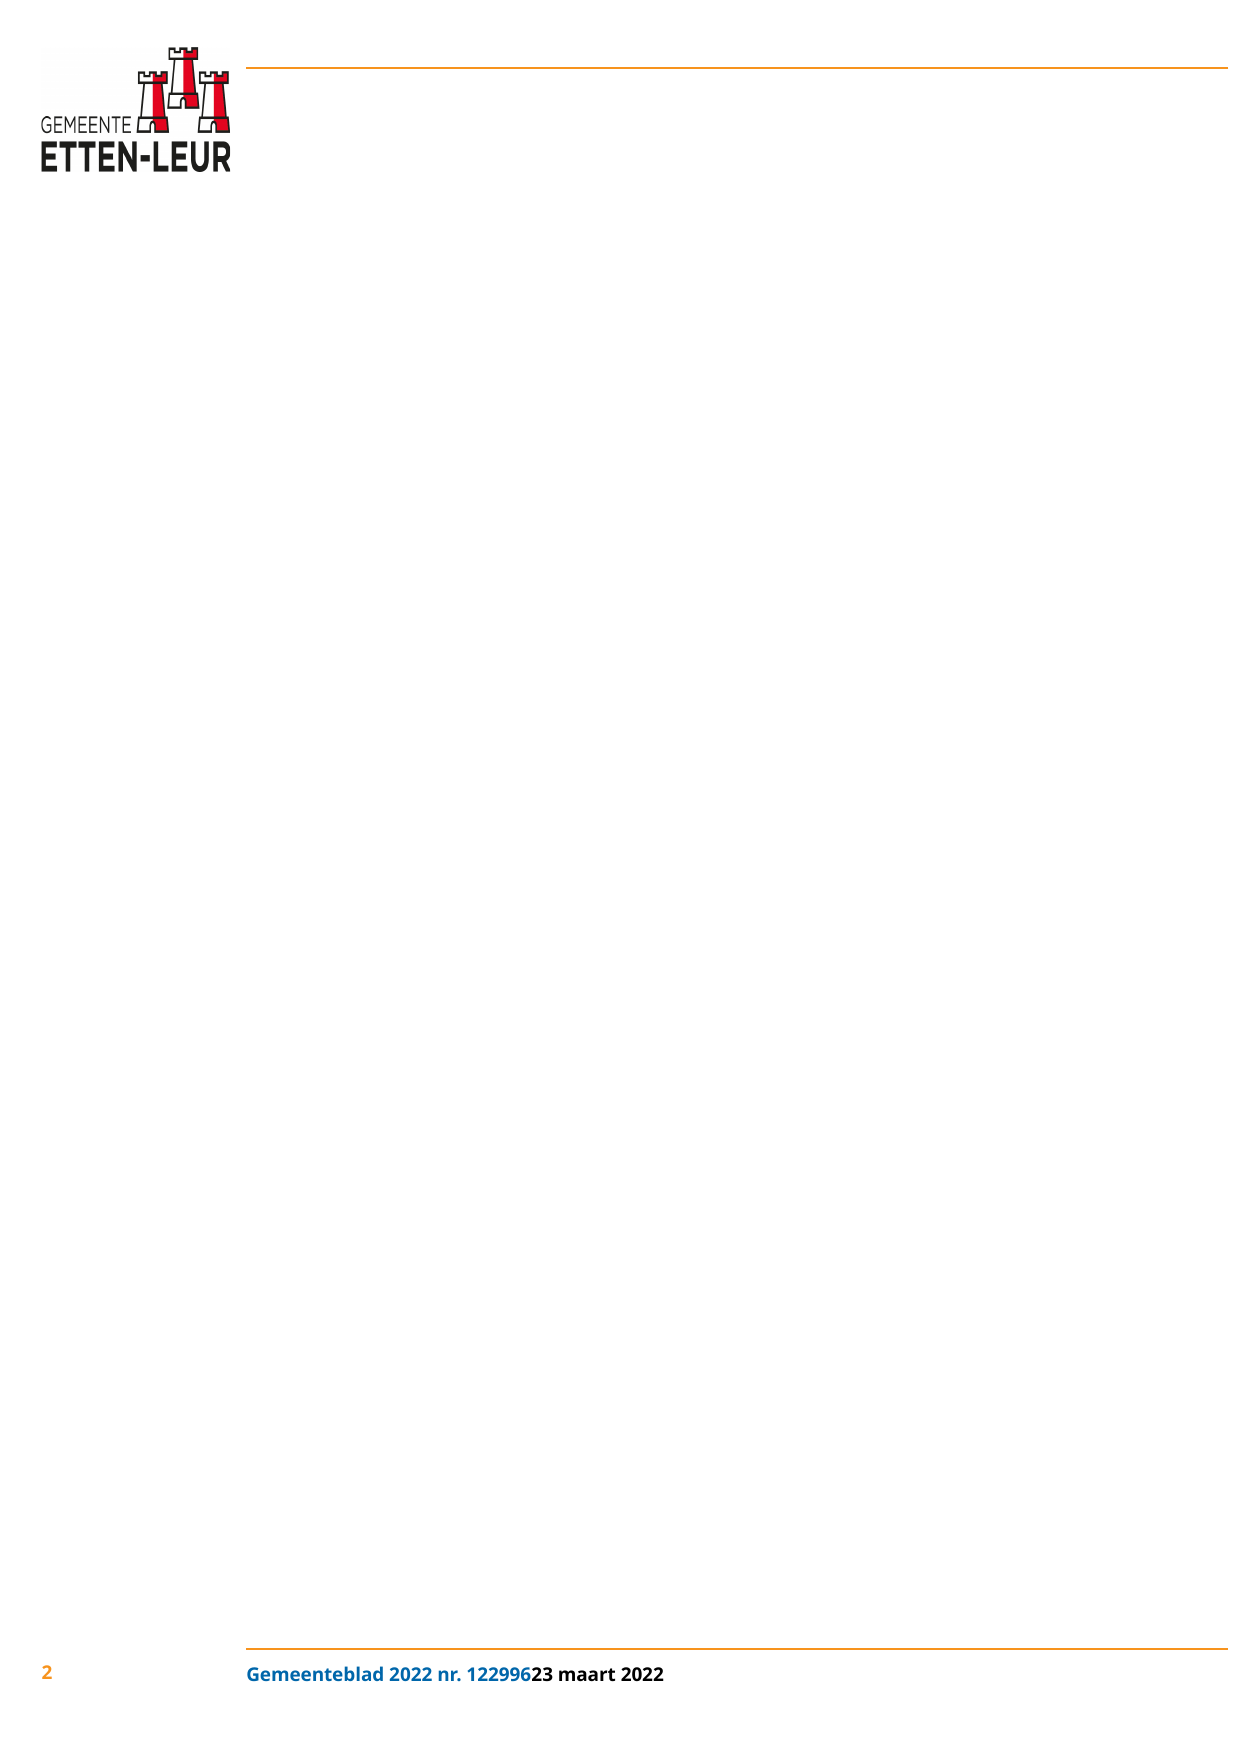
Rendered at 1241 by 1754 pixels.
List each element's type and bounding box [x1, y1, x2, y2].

picture [41, 47, 231, 172]
